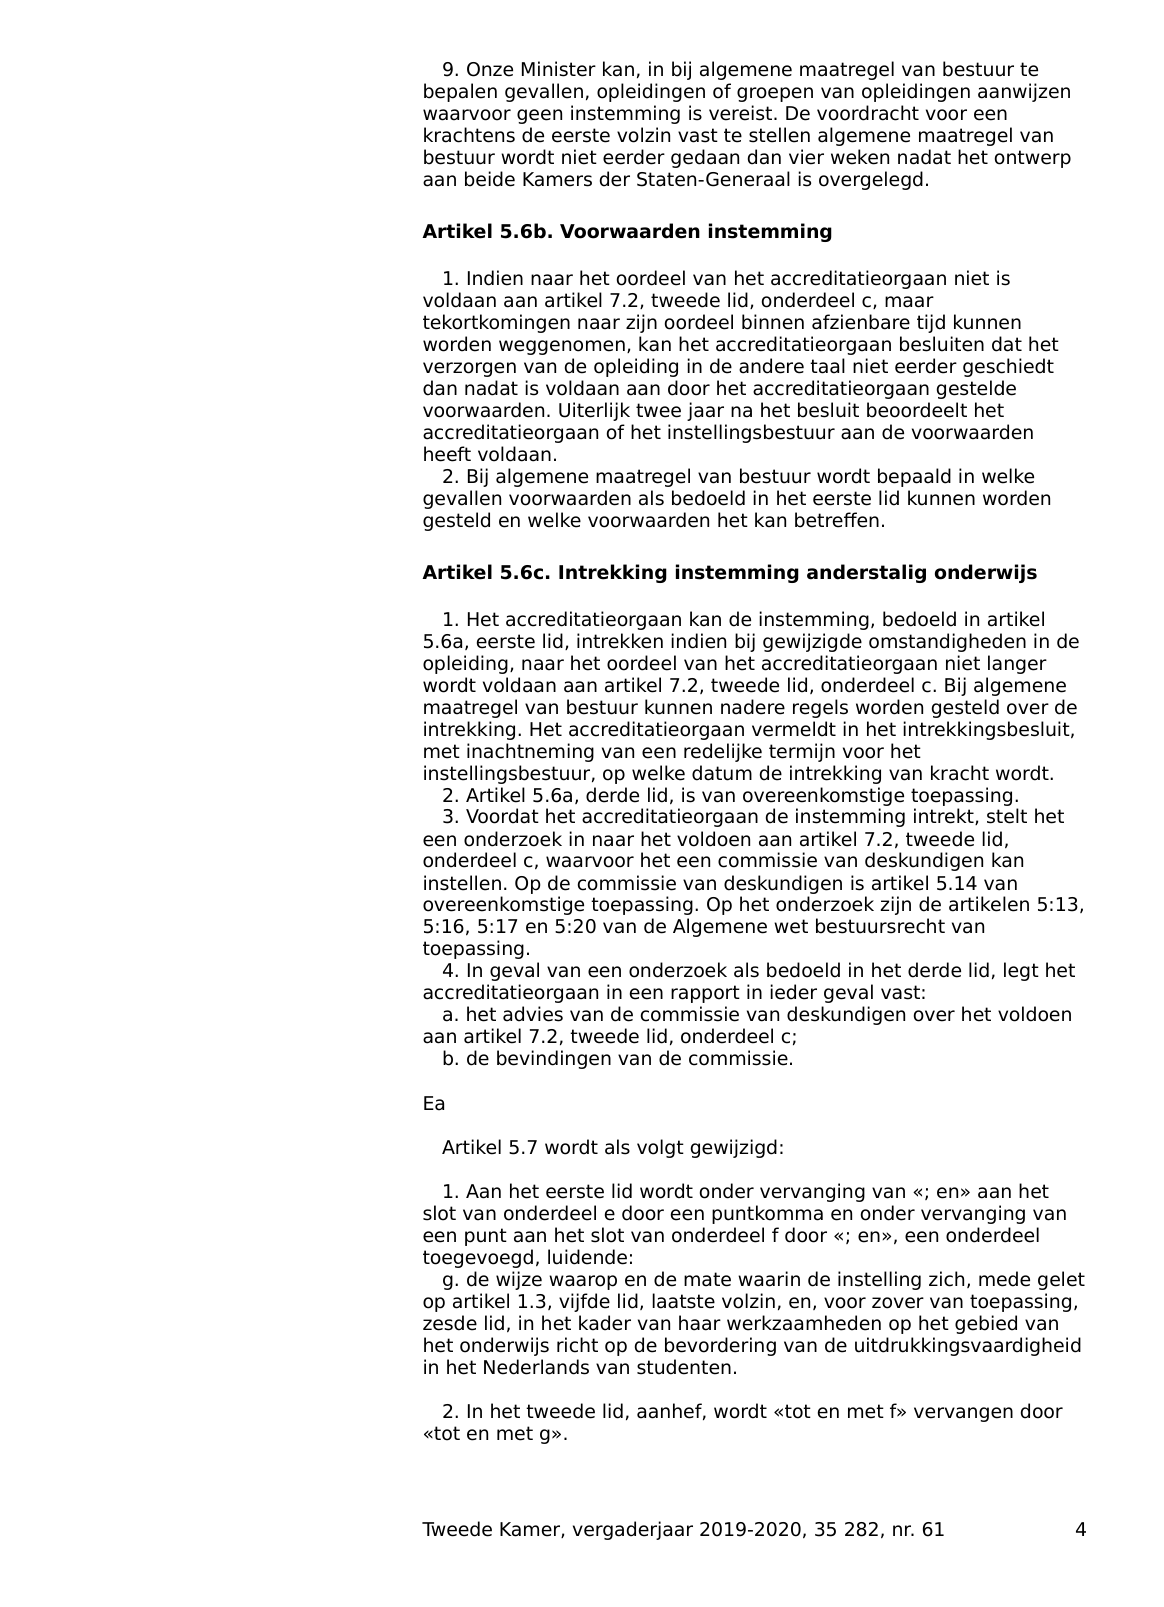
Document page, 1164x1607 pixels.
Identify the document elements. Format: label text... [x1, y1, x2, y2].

text 1. Aan het eerste lid wordt onder vervanging van «; en» aan het slot van onderdeel e door een puntkomma en onder vervanging van een punt aan het slot van onderdeel f door «; en», een onderdeel toegevoegd, luidende: [422, 1181, 1087, 1269]
text a. het advies van de commissie van deskundigen over het voldoen aan artikel 7.2, tweede lid, onderdeel c; [422, 1004, 1087, 1048]
text Artikel 5.7 wordt als volgt gewijzigd: [422, 1137, 1087, 1158]
text 1. Indien naar het oordeel van het accreditatieorgaan niet is voldaan aan artikel 7.2, tweede lid, onderdeel c, maar tekortkomingen naar zijn oordeel binnen afzienbare tijd kunnen worden weggenomen, kan het accreditatieorgaan besluiten dat het verzorgen van de opleiding in de andere taal niet eerder geschiedt dan nadat is voldaan aan door het accreditatieorgaan gestelde voorwaarden. Uiterlijk twee jaar na het besluit beoordeelt het accreditatieorgaan of het instellingsbestuur aan de voorwaarden heeft voldaan. [422, 268, 1087, 466]
text 2. Bij algemene maatregel van bestuur wordt bepaald in welke gevallen voorwaarden als bedoeld in het eerste lid kunnen worden gesteld en welke voorwaarden het kan betreffen. [422, 466, 1087, 532]
text Ea [422, 1092, 1087, 1114]
text g. de wijze waarop en de mate waarin de instelling zich, mede gelet op artikel 1.3, vijfde lid, laatste volzin, en, voor zover van toepassing, zesde lid, in het kader van haar werkzaamheden op het gebied van het onderwijs richt op de bevordering van de uitdrukkingsvaardigheid in het Nederlands van studenten. [422, 1269, 1087, 1378]
text b. de bevindingen van de commissie. [422, 1048, 1087, 1070]
text 9. Onze Minister kan, in bij algemene maatregel van bestuur te bepalen gevallen, opleidingen of groepen van opleidingen aanwijzen waarvoor geen instemming is vereist. De voordracht voor een krachtens de eerste volzin vast te stellen algemene maatregel van bestuur wordt niet eerder gedaan dan vier weken nadat het ontwerp aan beide Kamers der Staten-Generaal is overgelegd. [422, 59, 1087, 191]
text 3. Voordat het accreditatieorgaan de instemming intrekt, stelt het een onderzoek in naar het voldoen aan artikel 7.2, tweede lid, onderdeel c, waarvoor het een commissie van deskundigen kan instellen. Op de commissie van deskundigen is artikel 5.14 van overeenkomstige toepassing. Op het onderzoek zijn de artikelen 5:13, 5:16, 5:17 en 5:20 van de Algemene wet bestuursrecht van toepassing. [422, 806, 1087, 960]
subtitle Artikel 5.6c. Intrekking instemming anderstalig onderwijs [422, 562, 1087, 584]
text 4. In geval van een onderzoek als bedoeld in het derde lid, legt het accreditatieorgaan in een rapport in ieder geval vast: [422, 960, 1087, 1004]
subtitle Artikel 5.6b. Voorwaarden instemming [422, 221, 1087, 243]
text 1. Het accreditatieorgaan kan de instemming, bedoeld in artikel 5.6a, eerste lid, intrekken indien bij gewijzigde omstandigheden in de opleiding, naar het oordeel van het accreditatieorgaan niet langer wordt voldaan aan artikel 7.2, tweede lid, onderdeel c. Bij algemene maatregel van bestuur kunnen nadere regels worden gesteld over de intrekking. Het accreditatieorgaan vermeldt in het intrekkingsbesluit, met inachtneming van een redelijke termijn voor het instellingsbestuur, op welke datum de intrekking van kracht wordt. [422, 609, 1087, 784]
text 2. Artikel 5.6a, derde lid, is van overeenkomstige toepassing. [422, 784, 1087, 806]
text 2. In het tweede lid, aanhef, wordt «tot en met f» vervangen door «tot en met g». [422, 1401, 1087, 1445]
